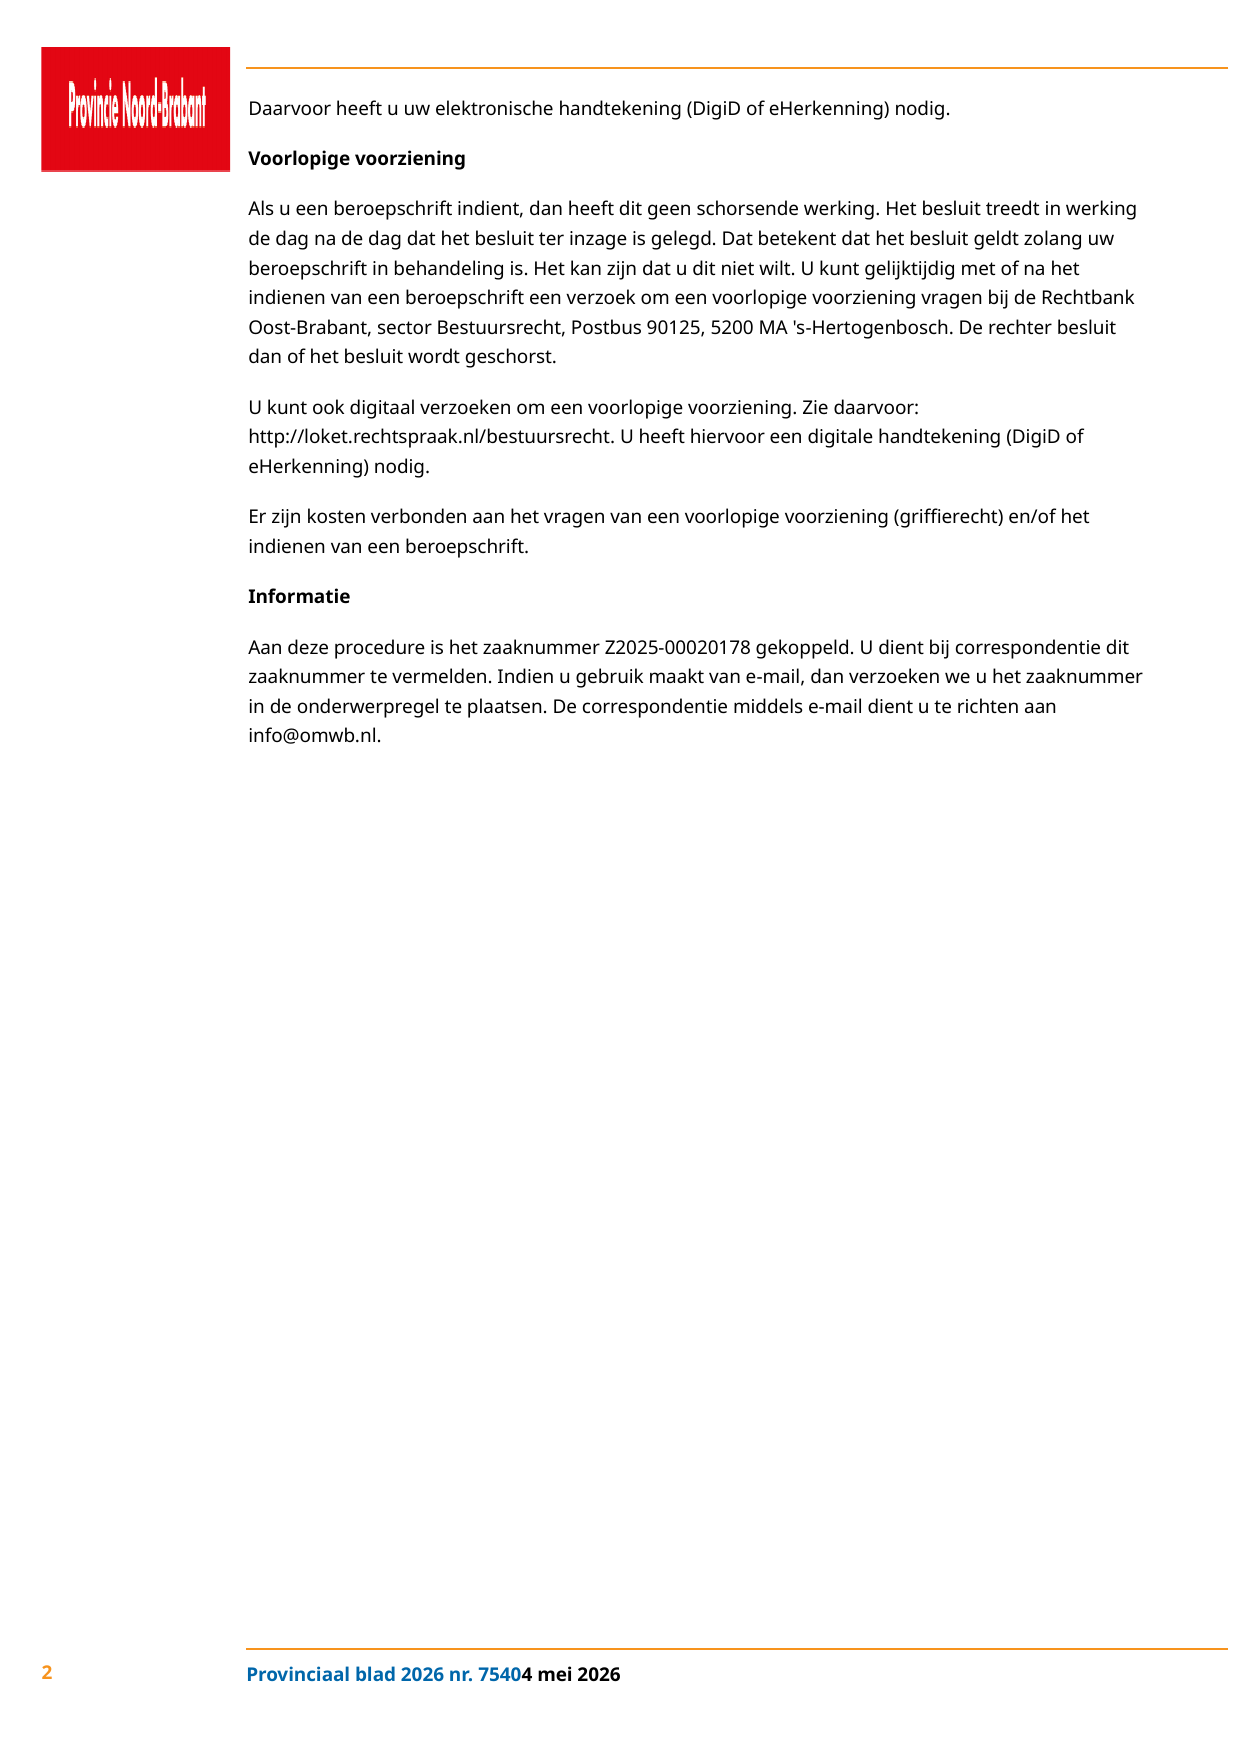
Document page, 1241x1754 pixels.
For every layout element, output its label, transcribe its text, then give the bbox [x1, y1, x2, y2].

text Voorlopige voorziening [248, 145, 1152, 171]
text Aan deze procedure is het zaaknummer Z2025-00020178 gekoppeld. U dient bij correspondentie dit zaaknummer te vermelden. Indien u gebruik maakt van e-mail, dan verzoeken we u het zaaknummer in de onderwerpregel te plaatsen. De correspondentie middels e-mail dient u te richten aan info@omwb.nl. [248, 634, 1152, 748]
picture [41, 47, 231, 172]
text Als u een beroepschrift indient, dan heeft dit geen schorsende werking. Het besluit treedt in werking de dag na de dag dat het besluit ter inzage is gelegd. Dat betekent dat het besluit geldt zolang uw beroepschrift in behandeling is. Het kan zijn dat u dit niet wilt. U kunt gelijktijdig met of na het indienen van een beroepschrift een verzoek om een voorlopige voorziening vragen bij de Rechtbank Oost-Brabant, sector Bestuursrecht, Postbus 90125, 5200 MA 's‑Hertogenbosch. De rechter besluit dan of het besluit wordt geschorst. [248, 196, 1152, 369]
text Er zijn kosten verbonden aan het vragen van een voorlopige voorziening (griffierecht) en/of het indienen van een beroepschrift. [248, 503, 1152, 559]
text U kunt ook digitaal verzoeken om een voorlopige voorziening. Zie daarvoor: http://loket.rechtspraak.nl/bestuursrecht. U heeft hiervoor een digitale handtekening (DigiD of eHerkenning) nodig. [248, 394, 1152, 479]
text Daarvoor heeft u uw elektronische handtekening (DigiD of eHerkenning) nodig. [248, 95, 1152, 121]
text Informatie [248, 583, 1152, 609]
